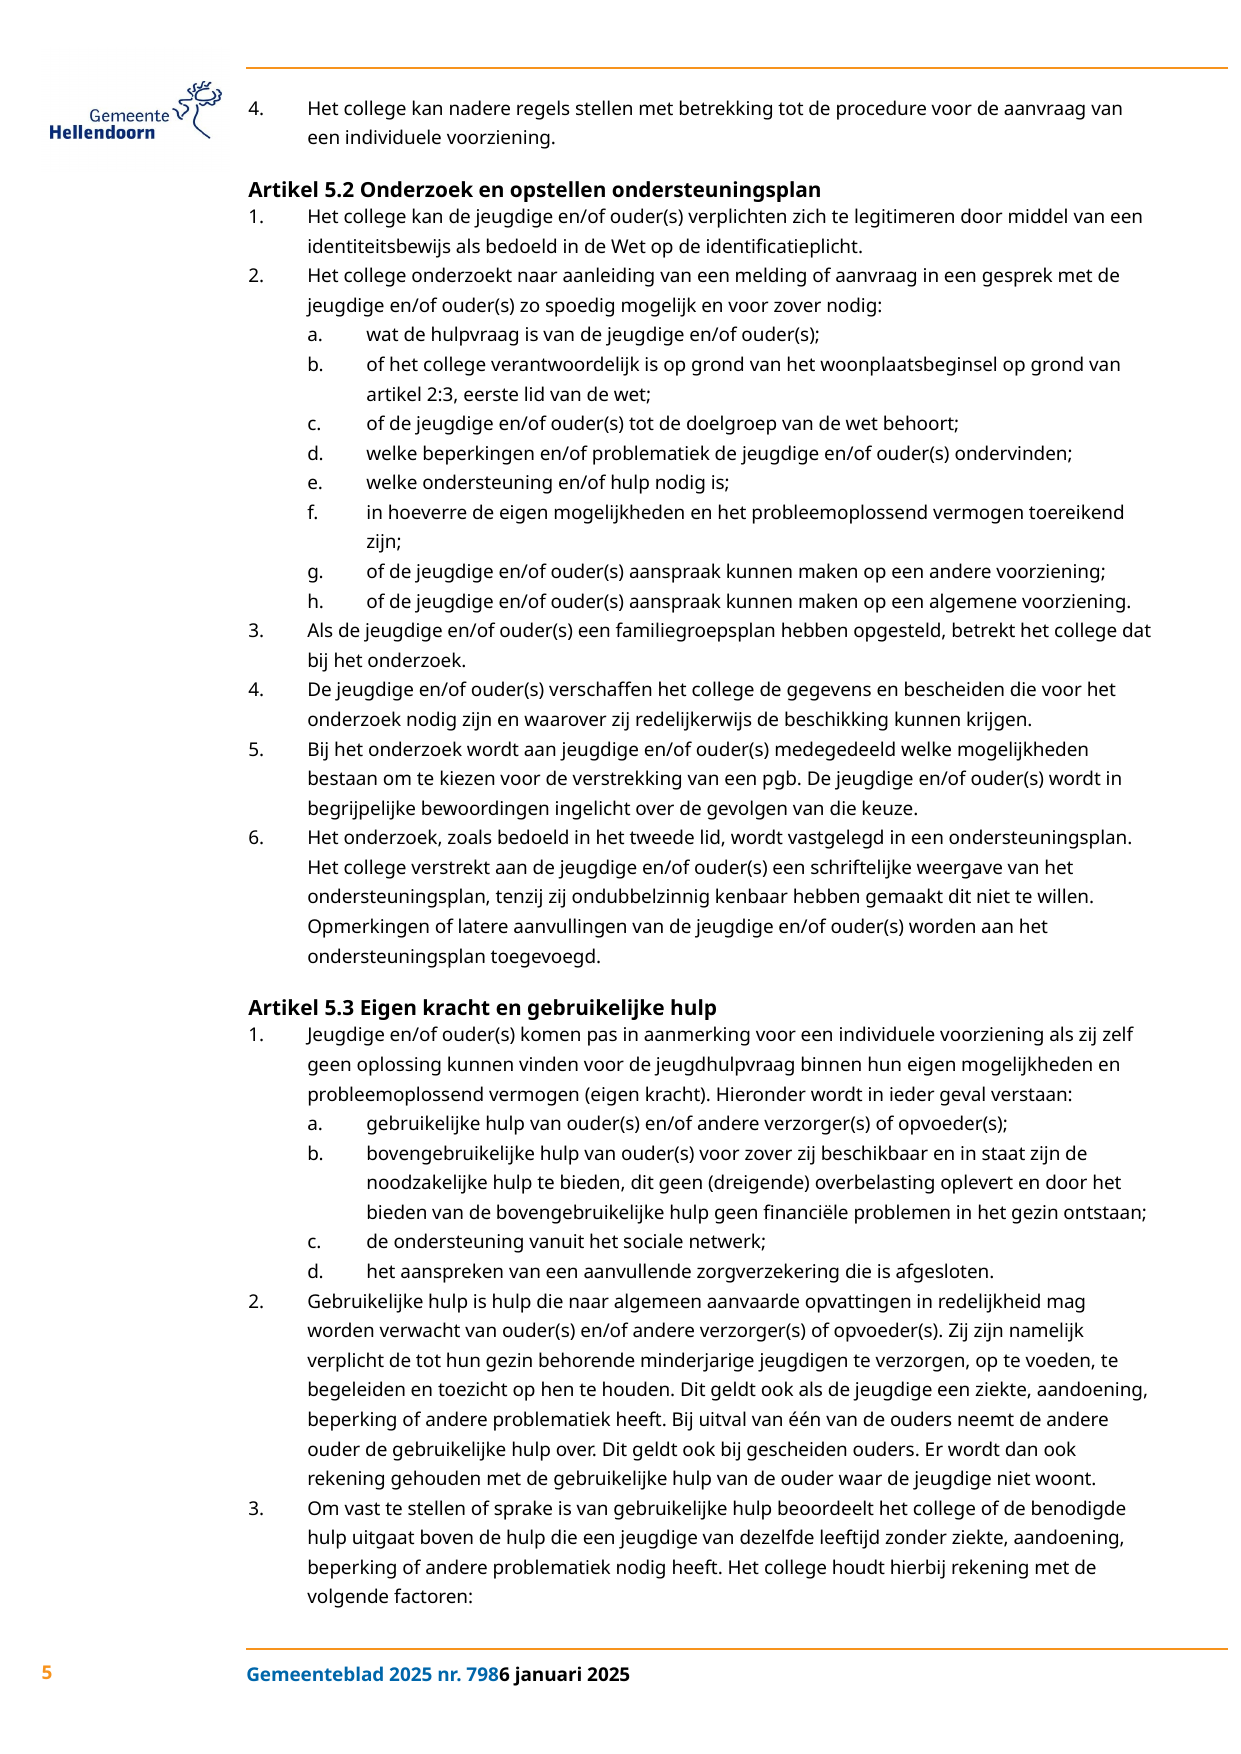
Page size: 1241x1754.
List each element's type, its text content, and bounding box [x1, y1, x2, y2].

picture [41, 47, 231, 172]
list Het college onderzoekt naar aanleiding van een melding of aanvraag in een gesprek met de jeugdige en/of ouder(s) zo spoedig mogelijk en voor zover nodig: [248, 262, 1152, 318]
list gebruikelijke hulp van ouder(s) en/of andere verzorger(s) of opvoeder(s); [307, 1110, 1152, 1136]
list bovengebruikelijke hulp van ouder(s) voor zover zij beschikbaar en in staat zijn de noodzakelijke hulp te bieden, dit geen (dreigende) overbelasting oplevert en door het bieden van de bovengebruikelijke hulp geen financiële problemen in het gezin ontstaan; [307, 1140, 1152, 1225]
list Het college kan de jeugdige en/of ouder(s) verplichten zich te legitimeren door middel van een identiteitsbewijs als bedoeld in de Wet op de identificatieplicht. [248, 203, 1152, 258]
list in hoeverre de eigen mogelijkheden en het probleemoplossend vermogen toereikend zijn; [307, 499, 1152, 554]
list of de jeugdige en/of ouder(s) aanspraak kunnen maken op een andere voorziening; [307, 558, 1152, 584]
list wat de hulpvraag is van de jeugdige en/of ouder(s); [307, 322, 1152, 347]
list welke ondersteuning en/of hulp nodig is; [307, 469, 1152, 495]
list Gebruikelijke hulp is hulp die naar algemeen aanvaarde opvattingen in redelijkheid mag worden verwacht van ouder(s) en/of andere verzorger(s) of opvoeder(s). Zij zijn namelijk verplicht de tot hun gezin behorende minderjarige jeugdigen te verzorgen, op te voeden, te begeleiden en toezicht op hen te houden. Dit geldt ook als de jeugdige een ziekte, aandoening, beperking of andere problematiek heeft. Bij uitval van één van de ouders neemt de andere ouder de gebruikelijke hulp over. Dit geldt ook bij gescheiden ouders. Er wordt dan ook rekening gehouden met de gebruikelijke hulp van de ouder waar de jeugdige niet woont. [248, 1288, 1152, 1491]
text Artikel 5.3 Eigen kracht en gebruikelijke hulp [248, 993, 1152, 1022]
list Jeugdige en/of ouder(s) komen pas in aanmerking voor een individuele voorziening als zij zelf geen oplossing kunnen vinden voor de jeugdhulpvraag binnen hun eigen mogelijkheden en probleemoplossend vermogen (eigen kracht). Hieronder wordt in ieder geval verstaan: [248, 1022, 1152, 1107]
list of de jeugdige en/of ouder(s) aanspraak kunnen maken op een algemene voorziening. [307, 588, 1152, 613]
list of het college verantwoordelijk is op grond van het woonplaatsbeginsel op grond van artikel 2:3, eerste lid van de wet; [307, 351, 1152, 406]
list of de jeugdige en/of ouder(s) tot de doelgroep van de wet behoort; [307, 410, 1152, 436]
list Het onderzoek, zoals bedoeld in het tweede lid, wordt vastgelegd in een ondersteuningsplan. Het college verstrekt aan de jeugdige en/of ouder(s) een schriftelijke weergave van het ondersteuningsplan, tenzij zij ondubbelzinnig kenbaar hebben gemaakt dit niet te willen. Opmerkingen of latere aanvullingen van de jeugdige en/of ouder(s) worden aan het ondersteuningsplan toegevoegd. [248, 824, 1152, 968]
list het aanspreken van een aanvullende zorgverzekering die is afgesloten. [307, 1258, 1152, 1284]
list welke beperkingen en/of problematiek de jeugdige en/of ouder(s) ondervinden; [307, 440, 1152, 466]
list Om vast te stellen of sprake is van gebruikelijke hulp beoordeelt het college of de benodigde hulp uitgaat boven de hulp die een jeugdige van dezelfde leeftijd zonder ziekte, aandoening, beperking of andere problematiek nodig heeft. Het college houdt hierbij rekening met de volgende factoren: [248, 1495, 1152, 1609]
list Het college kan nadere regels stellen met betrekking tot de procedure voor de aanvraag van een individuele voorziening. [248, 95, 1152, 150]
list Bij het onderzoek wordt aan jeugdige en/of ouder(s) medegedeeld welke mogelijkheden bestaan om te kiezen voor de verstrekking van een pgb. De jeugdige en/of ouder(s) wordt in begrijpelijke bewoordingen ingelicht over de gevolgen van die keuze. [248, 736, 1152, 821]
list Als de jeugdige en/of ouder(s) een familiegroepsplan hebben opgesteld, betrekt het college dat bij het onderzoek. [248, 617, 1152, 673]
text Artikel 5.2 Onderzoek en opstellen ondersteuningsplan [248, 175, 1152, 203]
list de ondersteuning vanuit het sociale netwerk; [307, 1229, 1152, 1254]
list De jeugdige en/of ouder(s) verschaffen het college de gegevens en bescheiden die voor het onderzoek nodig zijn en waarover zij redelijkerwijs de beschikking kunnen krijgen. [248, 677, 1152, 732]
